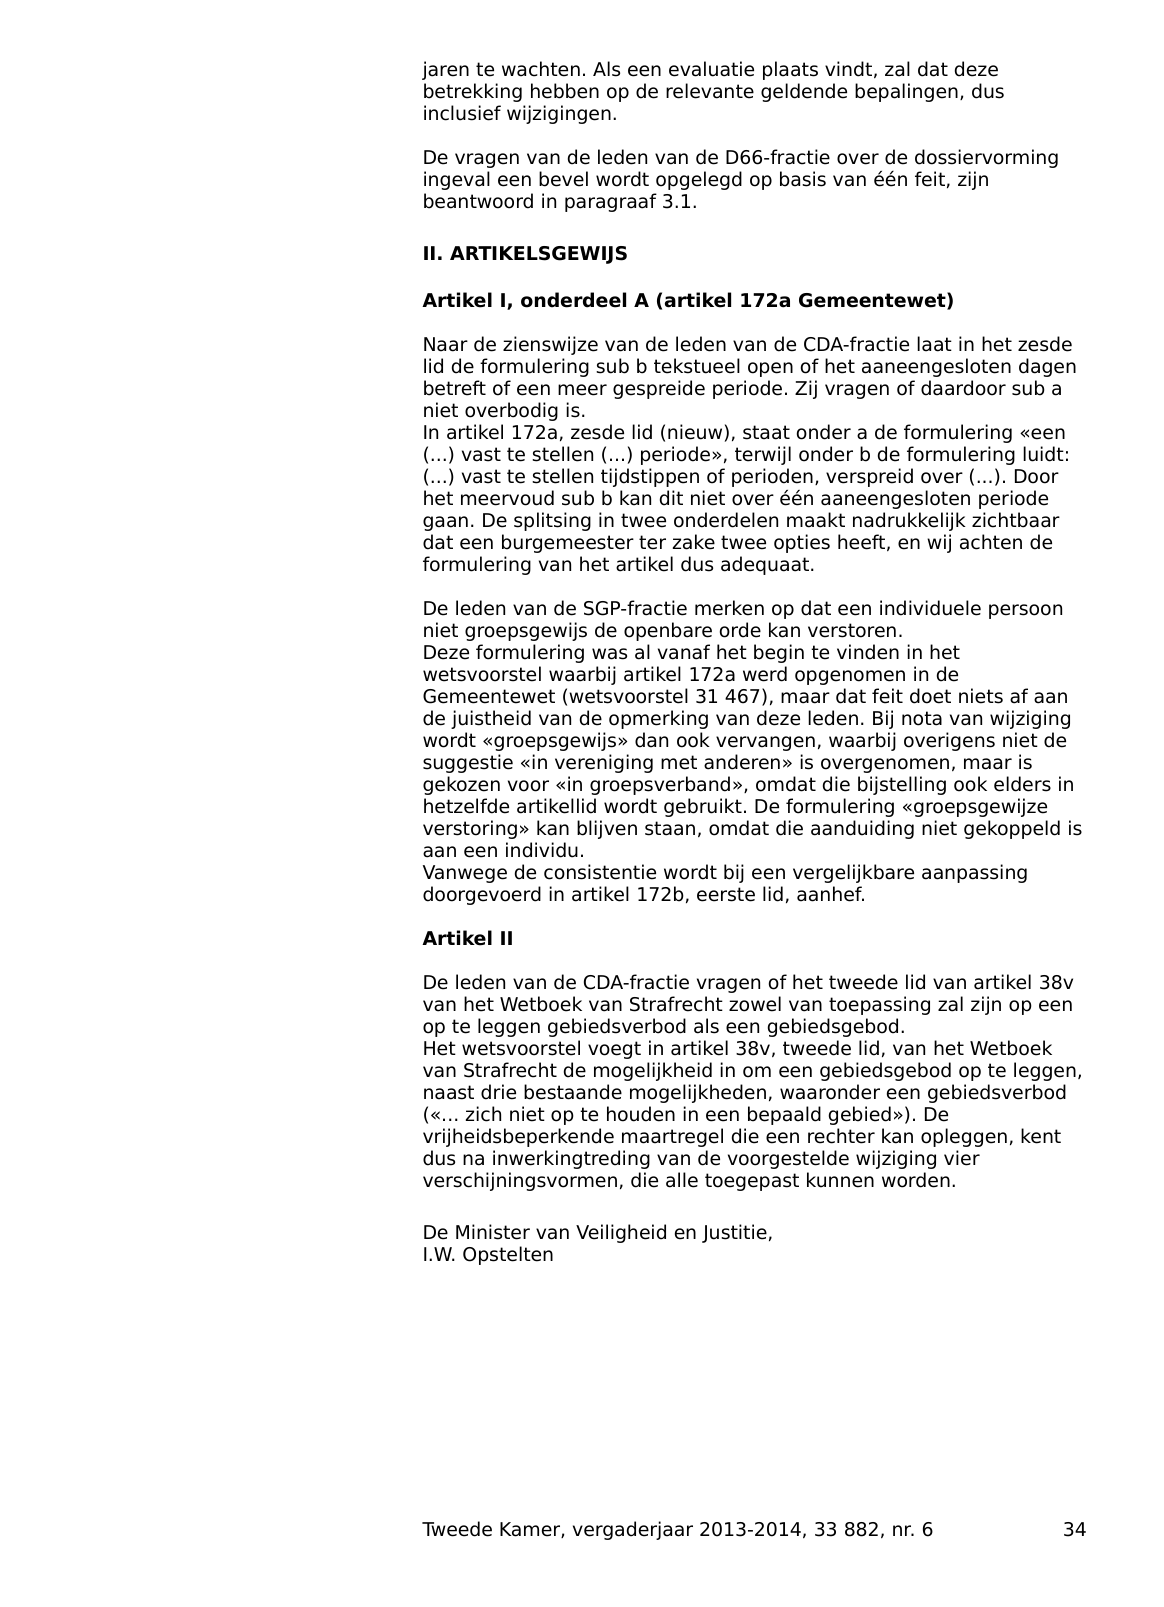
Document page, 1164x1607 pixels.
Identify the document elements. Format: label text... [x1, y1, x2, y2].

text De leden van de CDA-fractie vragen of het tweede lid van artikel 38v van het Wetboek van Strafrecht zowel van toepassing zal zijn op een op te leggen gebiedsverbod als een gebiedsgebod. [422, 972, 1087, 1038]
text De leden van de SGP-fractie merken op dat een individuele persoon niet groepsgewijs de openbare orde kan verstoren. [422, 598, 1087, 642]
text De vragen van de leden van de D66-fractie over de dossiervorming ingeval een bevel wordt opgelegd op basis van één feit, zijn beantwoord in paragraaf 3.1. [422, 147, 1087, 213]
subtitle Artikel I, onderdeel A (artikel 172a Gemeentewet) [422, 290, 1087, 312]
subtitle Artikel II [422, 928, 1087, 950]
text De Minister van Veiligheid en Justitie, I.W. Opstelten [422, 1222, 1087, 1266]
text Vanwege de consistentie wordt bij een vergelijkbare aanpassing doorgevoerd in artikel 172b, eerste lid, aanhef. [422, 862, 1087, 906]
text Deze formulering was al vanaf het begin te vinden in het wetsvoorstel waarbij artikel 172a werd opgenomen in de Gemeentewet (wetsvoorstel 31 467), maar dat feit doet niets af aan de juistheid van de opmerking van deze leden. Bij nota van wijziging wordt «groepsgewijs» dan ook vervangen, waarbij overigens niet de suggestie «in vereniging met anderen» is overgenomen, maar is gekozen voor «in groepsverband», omdat die bijstelling ook elders in hetzelfde artikellid wordt gebruikt. De formulering «groepsgewijze verstoring» kan blijven staan, omdat die aanduiding niet gekoppeld is aan een individu. [422, 642, 1087, 862]
text Naar de zienswijze van de leden van de CDA-fractie laat in het zesde lid de formulering sub b tekstueel open of het aaneengesloten dagen betreft of een meer gespreide periode. Zij vragen of daardoor sub a niet overbodig is. [422, 334, 1087, 422]
text jaren te wachten. Als een evaluatie plaats vindt, zal dat deze betrekking hebben op de relevante geldende bepalingen, dus inclusief wijzigingen. [422, 59, 1087, 125]
subtitle II. ARTIKELSGEWIJS [422, 243, 1087, 265]
text Het wetsvoorstel voegt in artikel 38v, tweede lid, van het Wetboek van Strafrecht de mogelijkheid in om een gebiedsgebod op te leggen, naast drie bestaande mogelijkheden, waaronder een gebiedsverbod («... zich niet op te houden in een bepaald gebied»). De vrijheidsbeperkende maartregel die een rechter kan opleggen, kent dus na inwerkingtreding van de voorgestelde wijziging vier verschijningsvormen, die alle toegepast kunnen worden. [422, 1038, 1087, 1192]
text In artikel 172a, zesde lid (nieuw), staat onder a de formulering «een (...) vast te stellen (...) periode», terwijl onder b de formulering luidt: (...) vast te stellen tijdstippen of perioden, verspreid over (...). Door het meervoud sub b kan dit niet over één aaneengesloten periode gaan. De splitsing in twee onderdelen maakt nadrukkelijk zichtbaar dat een burgemeester ter zake twee opties heeft, en wij achten de formulering van het artikel dus adequaat. [422, 422, 1087, 576]
